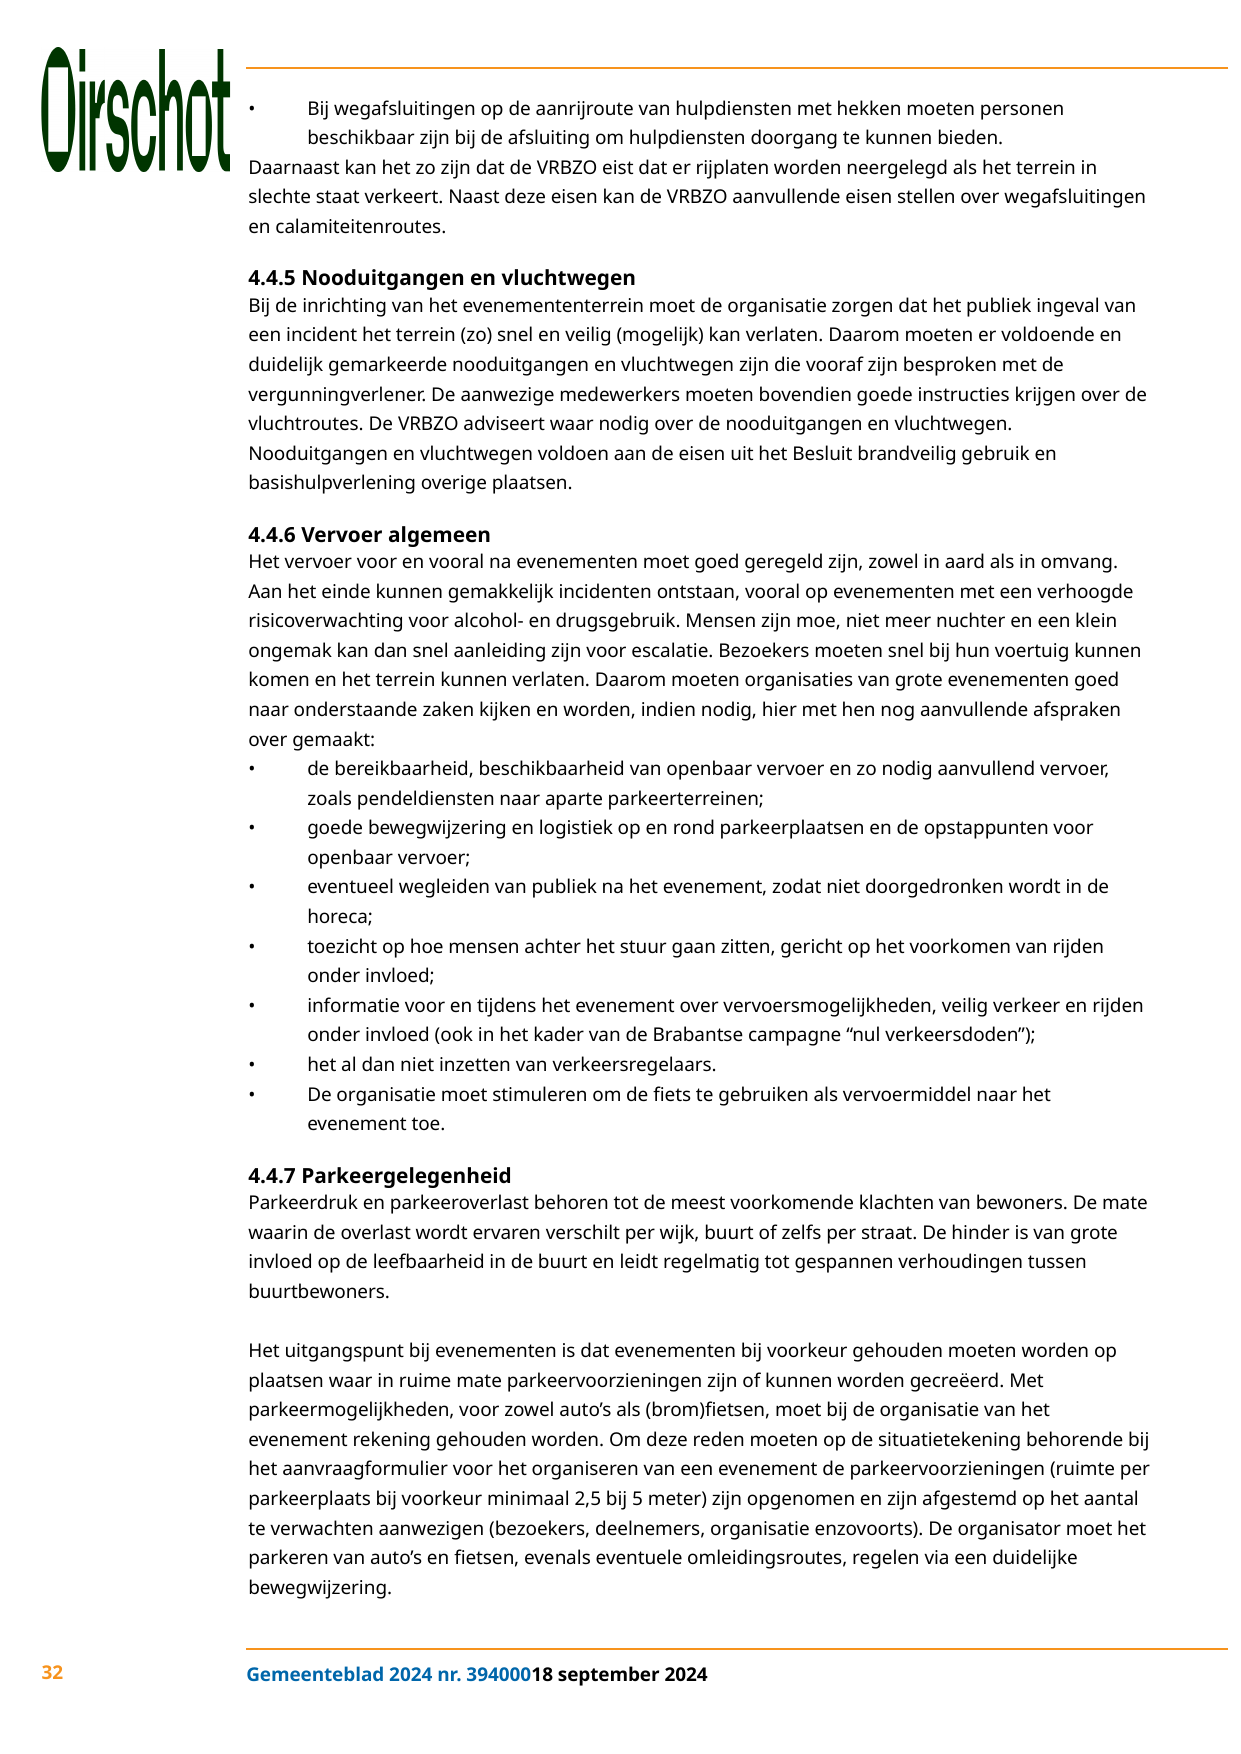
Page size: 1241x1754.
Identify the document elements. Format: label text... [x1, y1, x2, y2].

text 4.4.7 Parkeergelegenheid [248, 1161, 1152, 1189]
list goede bewegwijzering en logistiek op en rond parkeerplaatsen en de opstappunten voor openbaar vervoer; [248, 814, 1152, 870]
list het al dan niet inzetten van verkeersregelaars. [248, 1051, 1152, 1077]
list de bereikbaarheid, beschikbaarheid van openbaar vervoer en zo nodig aanvullend vervoer, zoals pendeldiensten naar aparte parkeerterreinen; [248, 755, 1152, 811]
text Parkeerdruk en parkeeroverlast behoren tot de meest voorkomende klachten van bewoners. De mate waarin de overlast wordt ervaren verschilt per wijk, buurt of zelfs per straat. De hinder is van grote invloed op de leefbaarheid in de buurt en leidt regelmatig tot gespannen verhoudingen tussen buurtbewoners. [248, 1189, 1152, 1304]
list toezicht op hoe mensen achter het stuur gaan zitten, gericht op het voorkomen van rijden onder invloed; [248, 933, 1152, 988]
list informatie voor en tijdens het evenement over vervoersmogelijkheden, veilig verkeer en rijden onder invloed (ook in het kader van de Brabantse campagne “nul verkeersdoden”); [248, 992, 1152, 1047]
list De organisatie moet stimuleren om de fiets te gebruiken als vervoermiddel naar het evenement toe. [248, 1081, 1152, 1136]
text 4.4.6 Vervoer algemeen [248, 520, 1152, 548]
text Bij de inrichting van het evenemententerrein moet de organisatie zorgen dat het publiek ingeval van een incident het terrein (zo) snel en veilig (mogelijk) kan verlaten. Daarom moeten er voldoende en duidelijk gemarkeerde nooduitgangen en vluchtwegen zijn die vooraf zijn besproken met de vergunningverlener. De aanwezige medewerkers moeten bovendien goede instructies krijgen over de vluchtroutes. De VRBZO adviseert waar nodig over de nooduitgangen en vluchtwegen. Nooduitgangen en vluchtwegen voldoen aan de eisen uit het Besluit brandveilig gebruik en basishulpverlening overige plaatsen. [248, 292, 1152, 495]
picture [41, 47, 231, 172]
list Bij wegafsluitingen op de aanrijroute van hulpdiensten met hekken moeten personen beschikbaar zijn bij de afsluiting om hulpdiensten doorgang te kunnen bieden. [248, 95, 1152, 150]
text Het uitgangspunt bij evenementen is dat evenementen bij voorkeur gehouden moeten worden op plaatsen waar in ruime mate parkeervoorzieningen zijn of kunnen worden gecreëerd. Met parkeermogelijkheden, voor zowel auto’s als (brom)fietsen, moet bij de organisatie van het evenement rekening gehouden worden. Om deze reden moeten op de situatietekening behorende bij het aanvraagformulier voor het organiseren van een evenement de parkeervoorzieningen (ruimte per parkeerplaats bij voorkeur minimaal 2,5 bij 5 meter) zijn opgenomen en zijn afgestemd op het aantal te verwachten aanwezigen (bezoekers, deelnemers, organisatie enzovoorts). De organisator moet het parkeren van auto’s en fietsen, evenals eventuele omleidingsroutes, regelen via een duidelijke bewegwijzering. [248, 1337, 1152, 1599]
text Daarnaast kan het zo zijn dat de VRBZO eist dat er rijplaten worden neergelegd als het terrein in slechte staat verkeert. Naast deze eisen kan de VRBZO aanvullende eisen stellen over wegafsluitingen en calamiteitenroutes. [248, 154, 1152, 239]
list eventueel wegleiden van publiek na het evenement, zodat niet doorgedronken wordt in de horeca; [248, 874, 1152, 929]
text Het vervoer voor en vooral na evenementen moet goed geregeld zijn, zowel in aard als in omvang. Aan het einde kunnen gemakkelijk incidenten ontstaan, vooral op evenementen met een verhoogde risicoverwachting voor alcohol- en drugsgebruik. Mensen zijn moe, niet meer nuchter en een klein ongemak kan dan snel aanleiding zijn voor escalatie. Bezoekers moeten snel bij hun voertuig kunnen komen en het terrein kunnen verlaten. Daarom moeten organisaties van grote evenementen goed naar onderstaande zaken kijken en worden, indien nodig, hier met hen nog aanvullende afspraken over gemaakt: [248, 548, 1152, 752]
text 4.4.5 Nooduitgangen en vluchtwegen [248, 263, 1152, 292]
